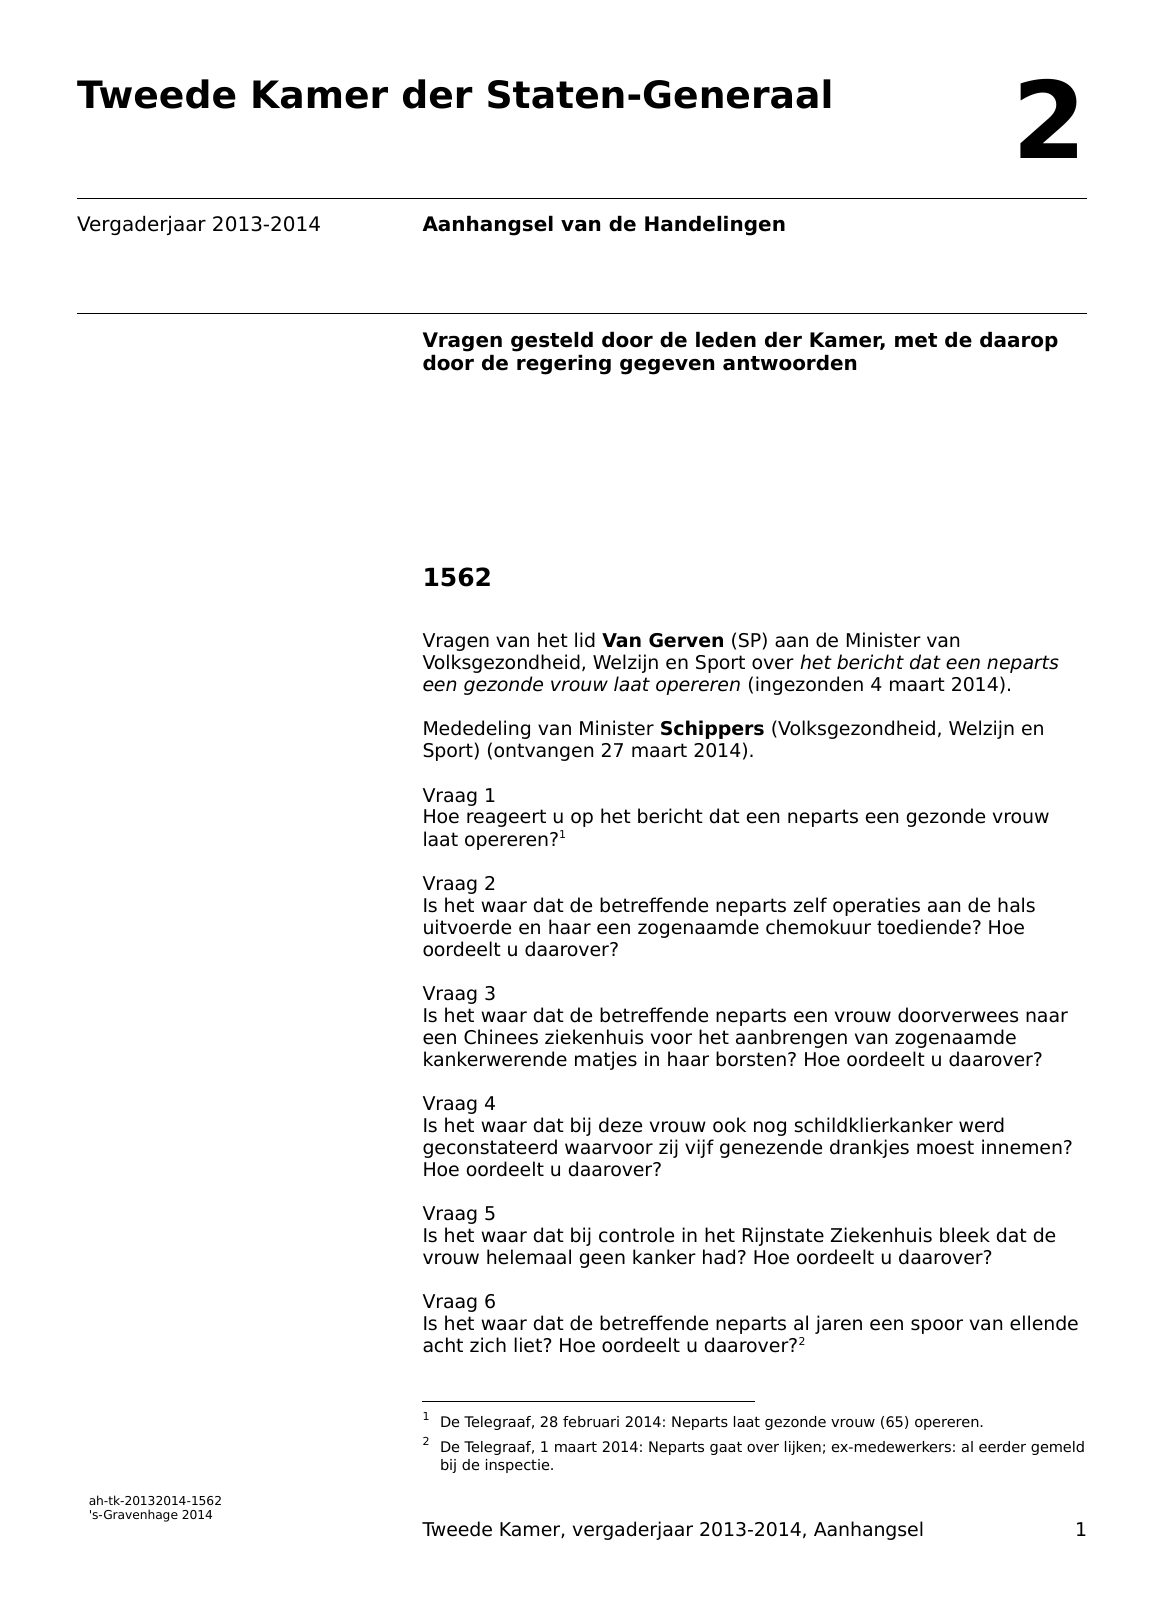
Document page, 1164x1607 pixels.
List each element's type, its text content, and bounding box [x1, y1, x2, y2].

table_cell [77, 314, 422, 375]
text Is het waar dat de betreffende neparts zelf operaties aan de hals uitvoerde en haar een zogenaamde chemokuur toediende? Hoe oordeelt u daarover? [422, 894, 1087, 961]
text Vragen van het lid Van Gerven (SP) aan de Minister van Volksgezondheid, Welzijn en Sport over het bericht dat een neparts een gezonde vrouw laat opereren (ingezonden 4 maart 2014). [422, 630, 1087, 696]
text 1562 [422, 563, 1087, 592]
text Vraag 3 [422, 983, 1087, 1005]
text Is het waar dat de betreffende neparts al jaren een spoor van ellende acht zich liet? Hoe oordeelt u daarover? [422, 1313, 1087, 1357]
text De Telegraaf, 1 maart 2014: Neparts gaat over lijken; ex-medewerkers: al eerder gemeld bij de inspectie. [422, 1435, 1087, 1474]
text ah-tk-20132014-1562 [88, 1494, 323, 1508]
text Vraag 2 [422, 873, 1087, 894]
text Vraag 4 [422, 1093, 1087, 1115]
text Is het waar dat de betreffende neparts een vrouw doorverwees naar een Chinees ziekenhuis voor het aanbrengen van zogenaamde kankerwerende matjes in haar borsten? Hoe oordeelt u daarover? [422, 1005, 1087, 1071]
text Hoe reageert u op het bericht dat een neparts een gezonde vrouw laat opereren? [422, 806, 1087, 850]
text De Telegraaf, 28 februari 2014: Neparts laat gezonde vrouw (65) opereren. [422, 1410, 1087, 1432]
table_cell Vergaderjaar 2013-2014 [77, 199, 422, 313]
text 's-Gravenhage 2014 [88, 1508, 323, 1522]
text Vraag 1 [422, 784, 1087, 806]
table_cell Vragen gesteld door de leden der Kamer, met de daarop door de regering gegeven antwoorden [422, 314, 1087, 375]
table_header Tweede Kamer der Staten-Generaal [77, 59, 886, 198]
text Vraag 5 [422, 1203, 1087, 1225]
table_header 2 [886, 59, 1087, 198]
text Is het waar dat bij controle in het Rijnstate Ziekenhuis bleek dat de vrouw helemaal geen kanker had? Hoe oordeelt u daarover? [422, 1225, 1087, 1269]
text Mededeling van Minister Schippers (Volksgezondheid, Welzijn en Sport) (ontvangen 27 maart 2014). [422, 718, 1087, 762]
table_cell Aanhangsel van de Handelingen [422, 199, 1087, 313]
text Is het waar dat bij deze vrouw ook nog schildklierkanker werd geconstateerd waarvoor zij vijf genezende drankjes moest innemen? Hoe oordeelt u daarover? [422, 1115, 1087, 1181]
text Vraag 6 [422, 1291, 1087, 1313]
